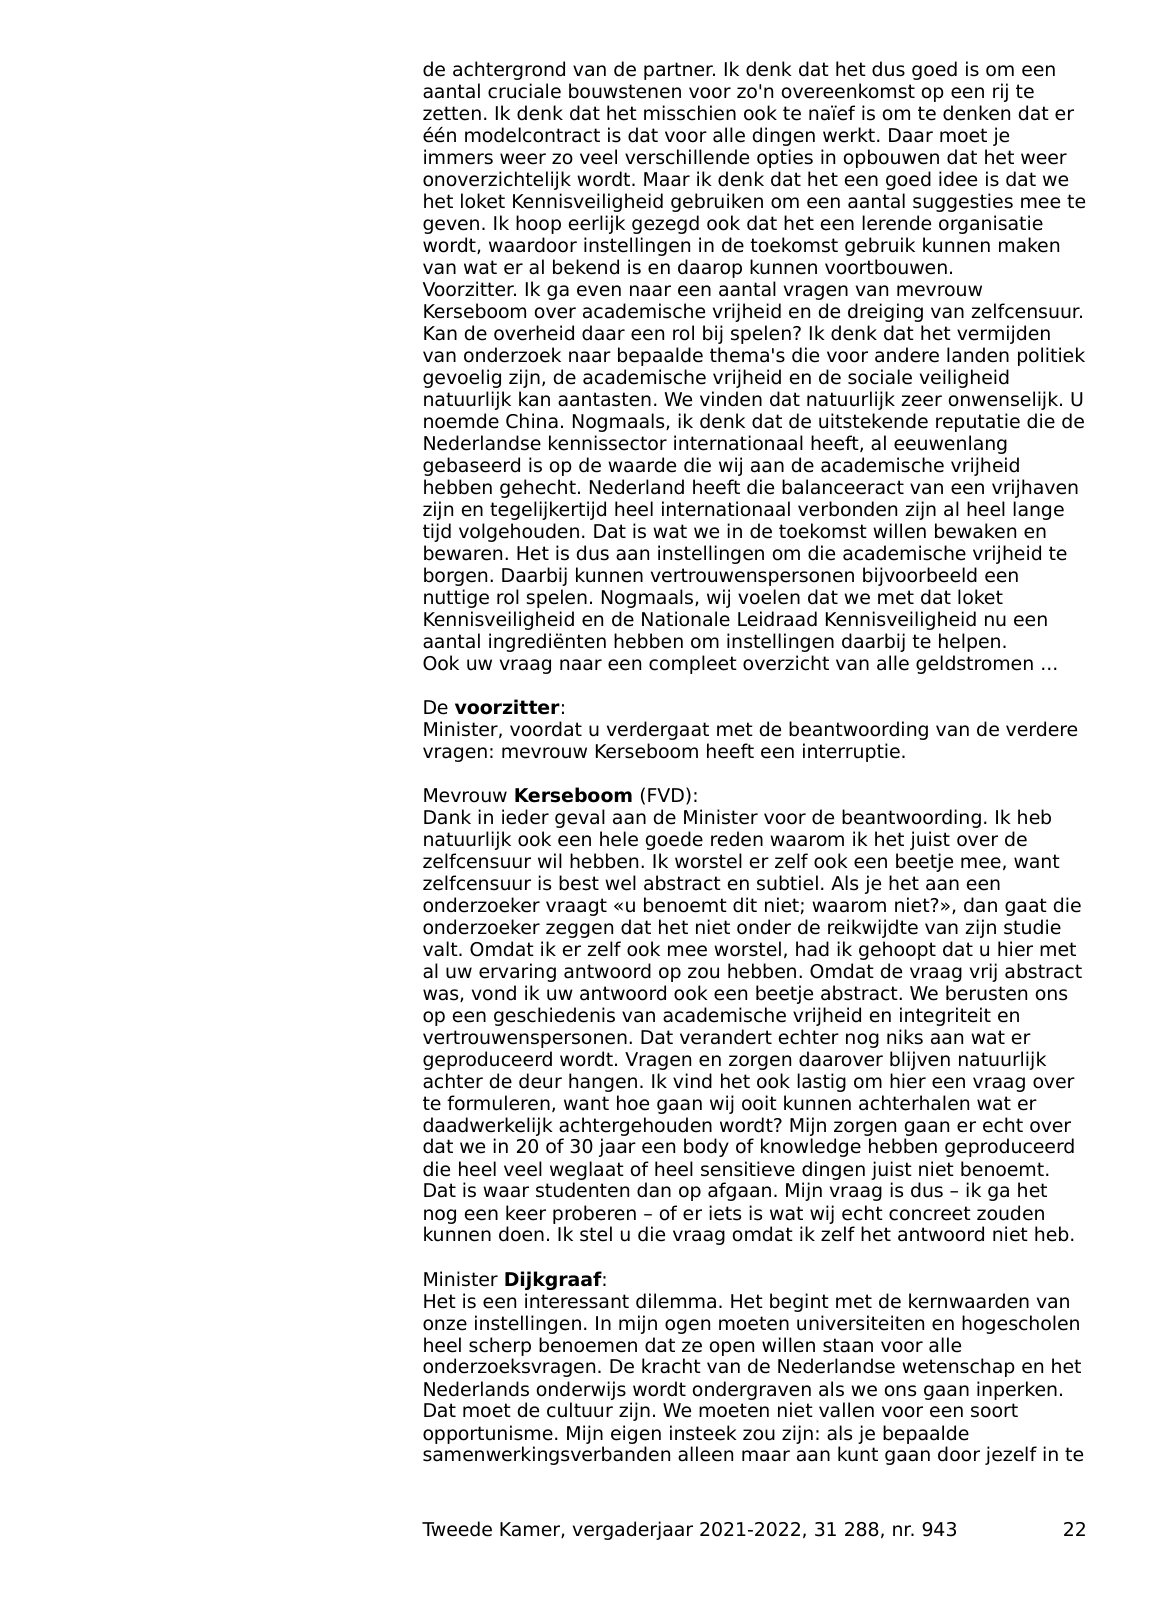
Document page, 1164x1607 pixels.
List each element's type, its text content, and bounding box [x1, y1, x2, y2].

text Mevrouw Kerseboom (FVD): [422, 785, 1087, 807]
text Voorzitter. Ik ga even naar een aantal vragen van mevrouw Kerseboom over academische vrijheid en de dreiging van zelfcensuur. Kan de overheid daar een rol bij spelen? Ik denk dat het vermijden van onderzoek naar bepaalde thema's die voor andere landen politiek gevoelig zijn, de academische vrijheid en de sociale veiligheid natuurlijk kan aantasten. We vinden dat natuurlijk zeer onwenselijk. U noemde China. Nogmaals, ik denk dat de uitstekende reputatie die de Nederlandse kennissector internationaal heeft, al eeuwenlang gebaseerd is op de waarde die wij aan de academische vrijheid hebben gehecht. Nederland heeft die balanceeract van een vrijhaven zijn en tegelijkertijd heel internationaal verbonden zijn al heel lange tijd volgehouden. Dat is wat we in de toekomst willen bewaken en bewaren. Het is dus aan instellingen om die academische vrijheid te borgen. Daarbij kunnen vertrouwenspersonen bijvoorbeeld een nuttige rol spelen. Nogmaals, wij voelen dat we met dat loket Kennisveiligheid en de Nationale Leidraad Kennisveiligheid nu een aantal ingrediënten hebben om instellingen daarbij te helpen. [422, 279, 1087, 652]
text Dank in ieder geval aan de Minister voor de beantwoording. Ik heb natuurlijk ook een hele goede reden waarom ik het juist over de zelfcensuur wil hebben. Ik worstel er zelf ook een beetje mee, want zelfcensuur is best wel abstract en subtiel. Als je het aan een onderzoeker vraagt «u benoemt dit niet; waarom niet?», dan gaat die onderzoeker zeggen dat het niet onder de reikwijdte van zijn studie valt. Omdat ik er zelf ook mee worstel, had ik gehoopt dat u hier met al uw ervaring antwoord op zou hebben. Omdat de vraag vrij abstract was, vond ik uw antwoord ook een beetje abstract. We berusten ons op een geschiedenis van academische vrijheid en integriteit en vertrouwenspersonen. Dat verandert echter nog niks aan wat er geproduceerd wordt. Vragen en zorgen daarover blijven natuurlijk achter de deur hangen. Ik vind het ook lastig om hier een vraag over te formuleren, want hoe gaan wij ooit kunnen achterhalen wat er daadwerkelijk achtergehouden wordt? Mijn zorgen gaan er echt over dat we in 20 of 30 jaar een body of knowledge hebben geproduceerd die heel veel weglaat of heel sensitieve dingen juist niet benoemt. Dat is waar studenten dan op afgaan. Mijn vraag is dus – ik ga het nog een keer proberen – of er iets is wat wij echt concreet zouden kunnen doen. Ik stel u die vraag omdat ik zelf het antwoord niet heb. [422, 807, 1087, 1246]
text Ook uw vraag naar een compleet overzicht van alle geldstromen ... [422, 652, 1087, 674]
text Minister, voordat u verdergaat met de beantwoording van de verdere vragen: mevrouw Kerseboom heeft een interruptie. [422, 719, 1087, 763]
text de achtergrond van de partner. Ik denk dat het dus goed is om een aantal cruciale bouwstenen voor zo'n overeenkomst op een rij te zetten. Ik denk dat het misschien ook te naïef is om te denken dat er één modelcontract is dat voor alle dingen werkt. Daar moet je immers weer zo veel verschillende opties in opbouwen dat het weer onoverzichtelijk wordt. Maar ik denk dat het een goed idee is dat we het loket Kennisveiligheid gebruiken om een aantal suggesties mee te geven. Ik hoop eerlijk gezegd ook dat het een lerende organisatie wordt, waardoor instellingen in de toekomst gebruik kunnen maken van wat er al bekend is en daarop kunnen voortbouwen. [422, 59, 1087, 279]
text Het is een interessant dilemma. Het begint met de kernwaarden van onze instellingen. In mijn ogen moeten universiteiten en hogescholen heel scherp benoemen dat ze open willen staan voor alle onderzoeksvragen. De kracht van de Nederlandse wetenschap en het Nederlands onderwijs wordt ondergraven als we ons gaan inperken. Dat moet de cultuur zijn. We moeten niet vallen voor een soort opportunisme. Mijn eigen insteek zou zijn: als je bepaalde samenwerkingsverbanden alleen maar aan kunt gaan door jezelf in te [422, 1291, 1087, 1466]
text De voorzitter: [422, 697, 1087, 719]
text Minister Dijkgraaf: [422, 1268, 1087, 1291]
